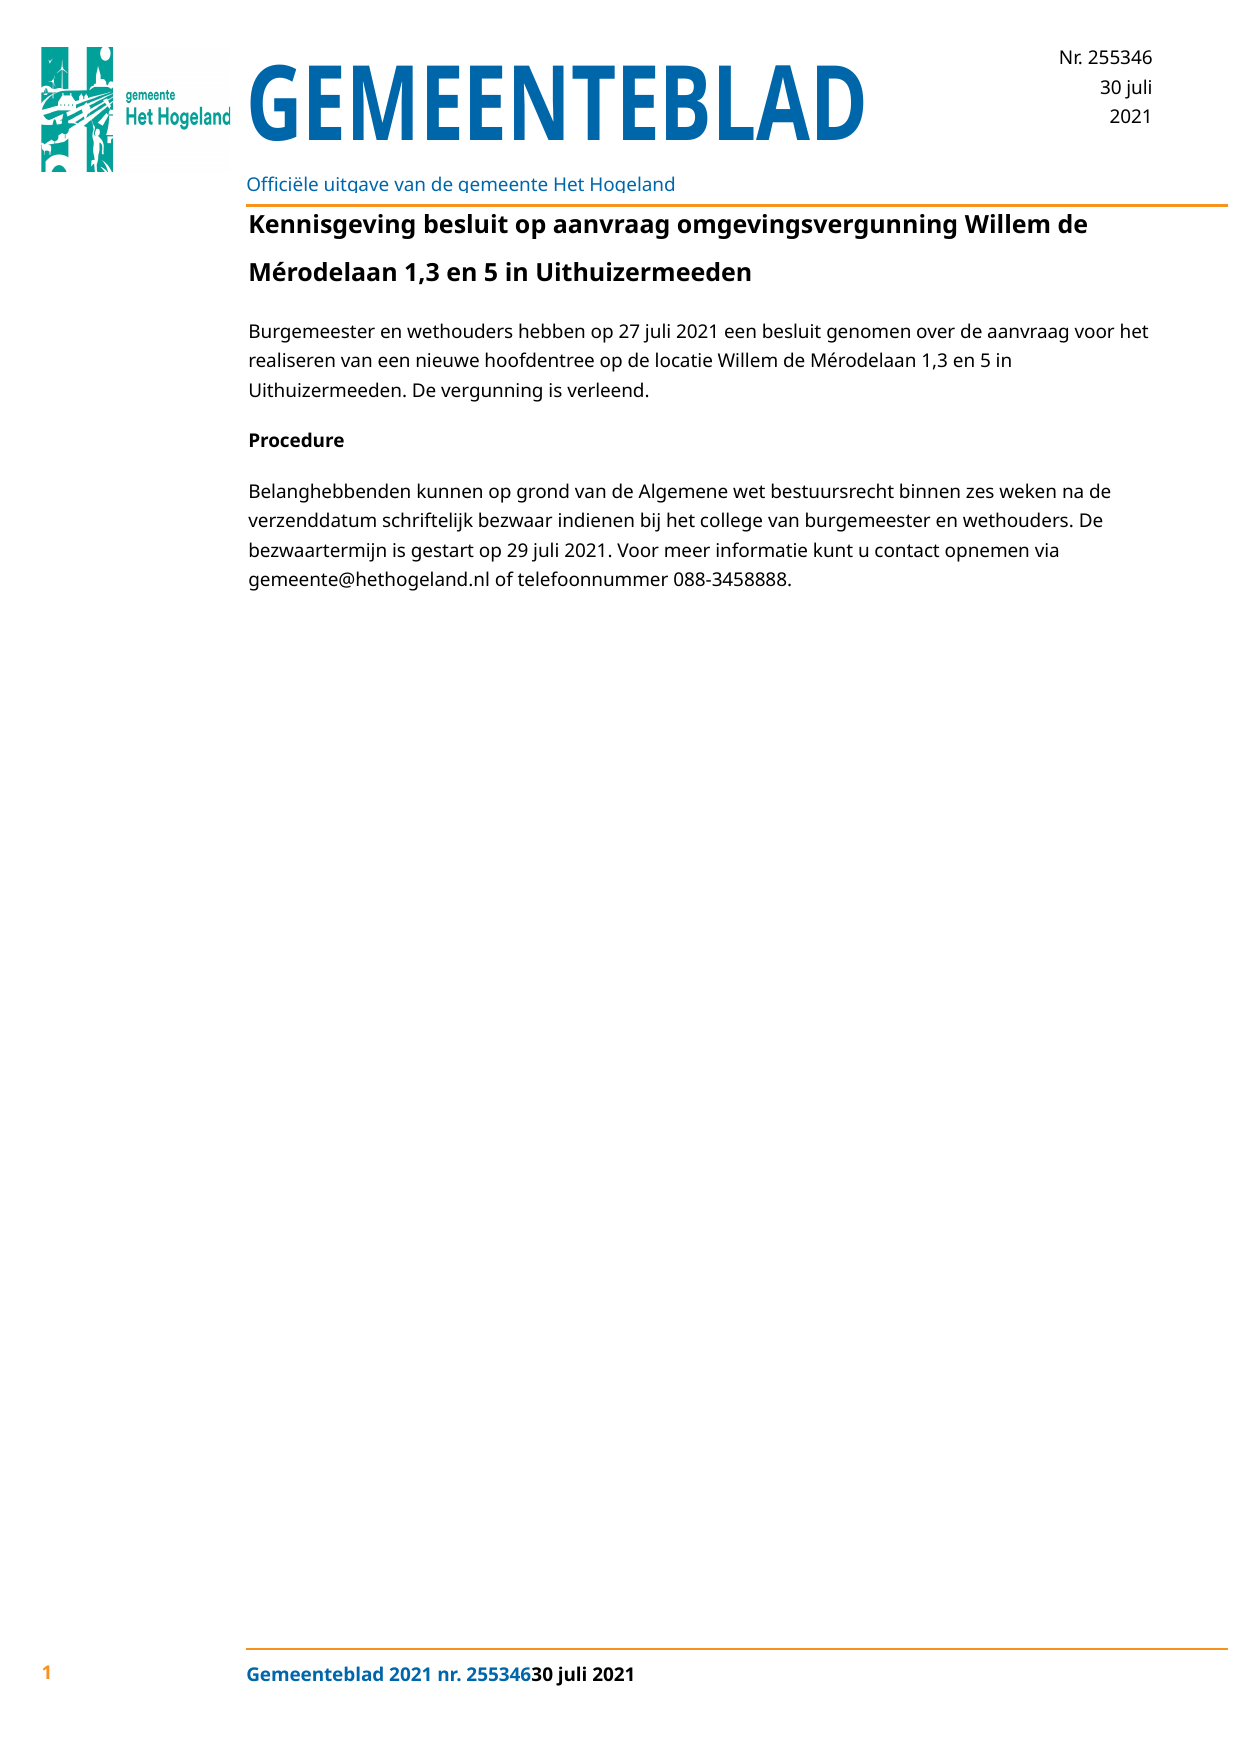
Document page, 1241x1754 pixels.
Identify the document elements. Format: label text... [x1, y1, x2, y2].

text Burgemeester en wethouders hebben op 27 juli 2021 een besluit genomen over de aanvraag voor het realiseren van een nieuwe hoofdentree op de locatie Willem de Mérodelaan 1,3 en 5 in Uithuizermeeden. De vergunning is verleend. [248, 318, 1152, 403]
text Belanghebbenden kunnen op grond van de Algemene wet bestuursrecht binnen zes weken na de verzenddatum schriftelijk bezwaar indienen bij het college van burgemeester en wethouders. De bezwaartermijn is gestart op 29 juli 2021. Voor meer informatie kunt u contact opnemen via gemeente@hethogeland.nl of telefoonnummer 088-3458888. [248, 478, 1152, 592]
picture [41, 47, 231, 172]
text Kennisgeving besluit op aanvraag omgevingsvergunning Willem de Mérodelaan 1,3 en 5 in Uithuizermeeden [248, 207, 1152, 288]
text Procedure [248, 427, 1152, 453]
